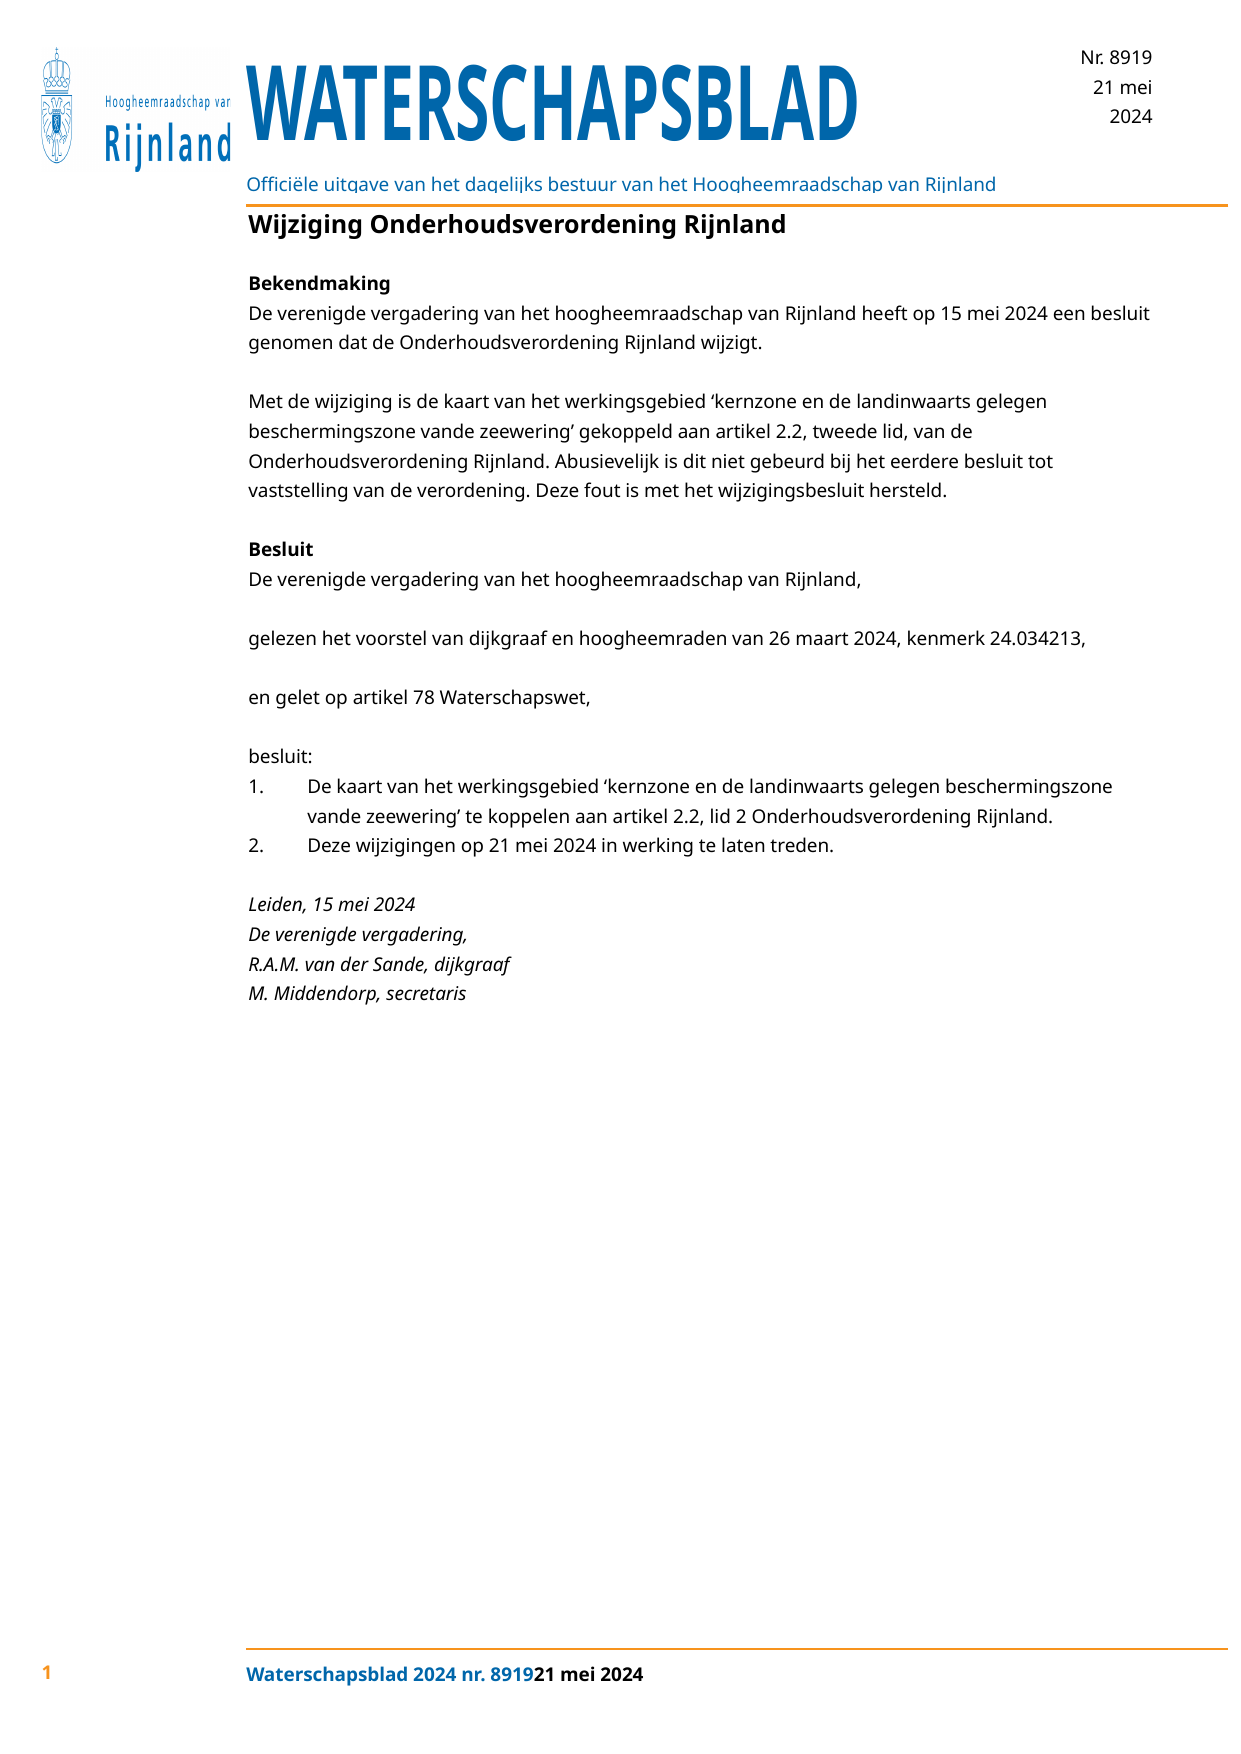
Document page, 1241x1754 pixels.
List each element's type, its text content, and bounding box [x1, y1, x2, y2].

picture [41, 47, 231, 172]
text Bekendmaking [248, 270, 1152, 296]
text M. Middendorp, secretaris [248, 980, 1152, 1006]
list Deze wijzigingen op 21 mei 2024 in werking te laten treden. [248, 832, 1152, 858]
text Met de wijziging is de kaart van het werkingsgebied ‘kernzone en de landinwaarts gelegen beschermingszone vande zeewering’ gekoppeld aan artikel 2.2, tweede lid, van de Onderhoudsverordening Rijnland. Abusievelijk is dit niet gebeurd bij het eerdere besluit tot vaststelling van de verordening. Deze fout is met het wijzigingsbesluit hersteld. [248, 389, 1152, 503]
text gelezen het voorstel van dijkgraaf en hoogheemraden van 26 maart 2024, kenmerk 24.034213, [248, 625, 1152, 651]
text besluit: [248, 744, 1152, 769]
text De verenigde vergadering van het hoogheemraadschap van Rijnland, [248, 566, 1152, 592]
text De verenigde vergadering van het hoogheemraadschap van Rijnland heeft op 15 mei 2024 een besluit genomen dat de Onderhoudsverordening Rijnland wijzigt. [248, 300, 1152, 355]
text R.A.M. van der Sande, dijkgraaf [248, 951, 1152, 976]
list De kaart van het werkingsgebied ‘kernzone en de landinwaarts gelegen beschermingszone vande zeewering’ te koppelen aan artikel 2.2, lid 2 Onderhoudsverordening Rijnland. [248, 773, 1152, 828]
text Wijziging Onderhoudsverordening Rijnland [248, 207, 1152, 241]
text Besluit [248, 537, 1152, 562]
text en gelet op artikel 78 Waterschapswet, [248, 684, 1152, 710]
text De verenigde vergadering, [248, 921, 1152, 947]
text Leiden, 15 mei 2024 [248, 892, 1152, 917]
